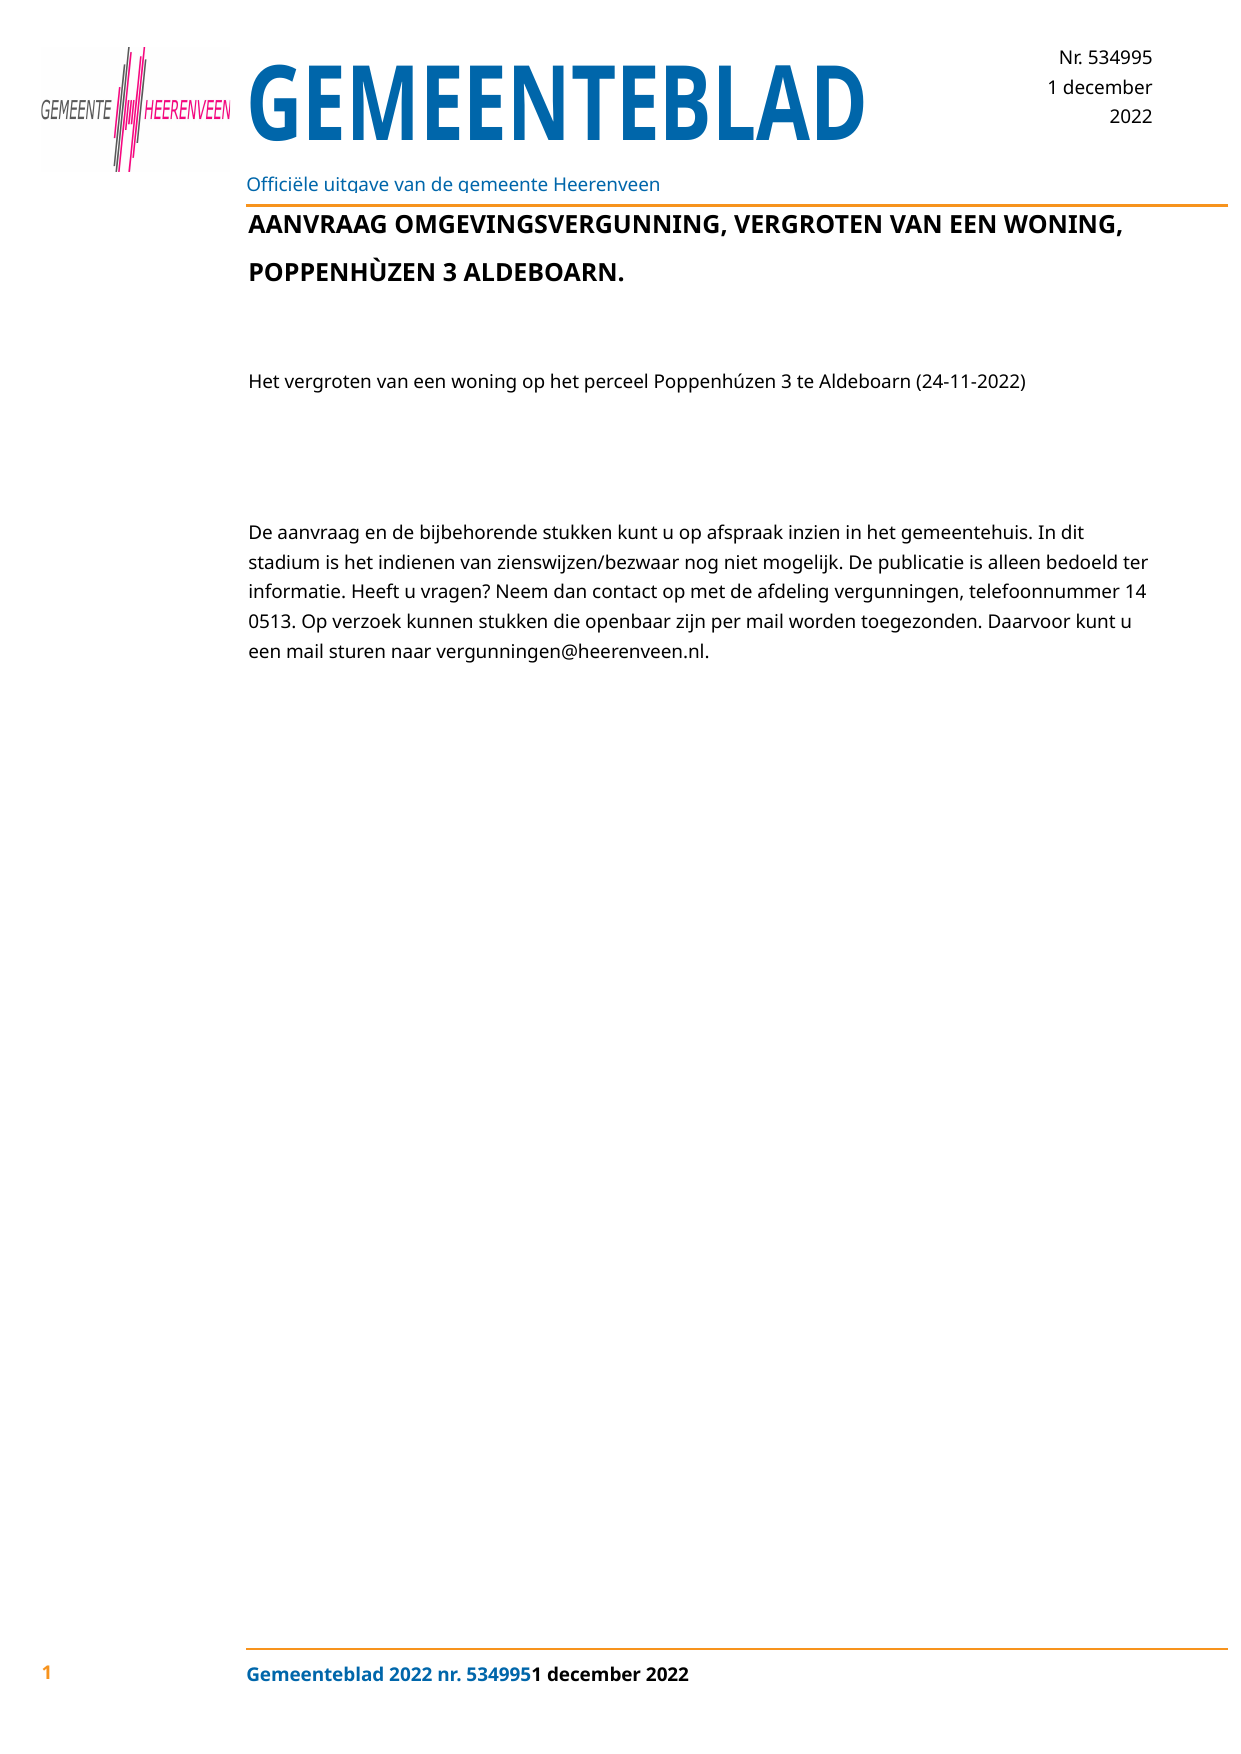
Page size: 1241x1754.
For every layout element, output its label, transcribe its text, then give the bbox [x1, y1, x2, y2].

picture [41, 47, 231, 172]
text De aanvraag en de bijbehorende stukken kunt u op afspraak inzien in het gemeentehuis. In dit stadium is het indienen van zienswijzen/bezwaar nog niet mogelijk. De publicatie is alleen bedoeld ter informatie. Heeft u vragen? Neem dan contact op met de afdeling vergunningen, telefoonnummer 14 0513. Op verzoek kunnen stukken die openbaar zijn per mail worden toegezonden. Daarvoor kunt u een mail sturen naar vergunningen@heerenveen.nl. [248, 519, 1152, 664]
text Het vergroten van een woning op het perceel Poppenhúzen 3 te Aldeboarn (24-11-2022) [248, 368, 1152, 394]
text AANVRAAG OMGEVINGSVERGUNNING, VERGROTEN VAN EEN WONING, POPPENHÙZEN 3 ALDEBOARN. [248, 207, 1152, 288]
